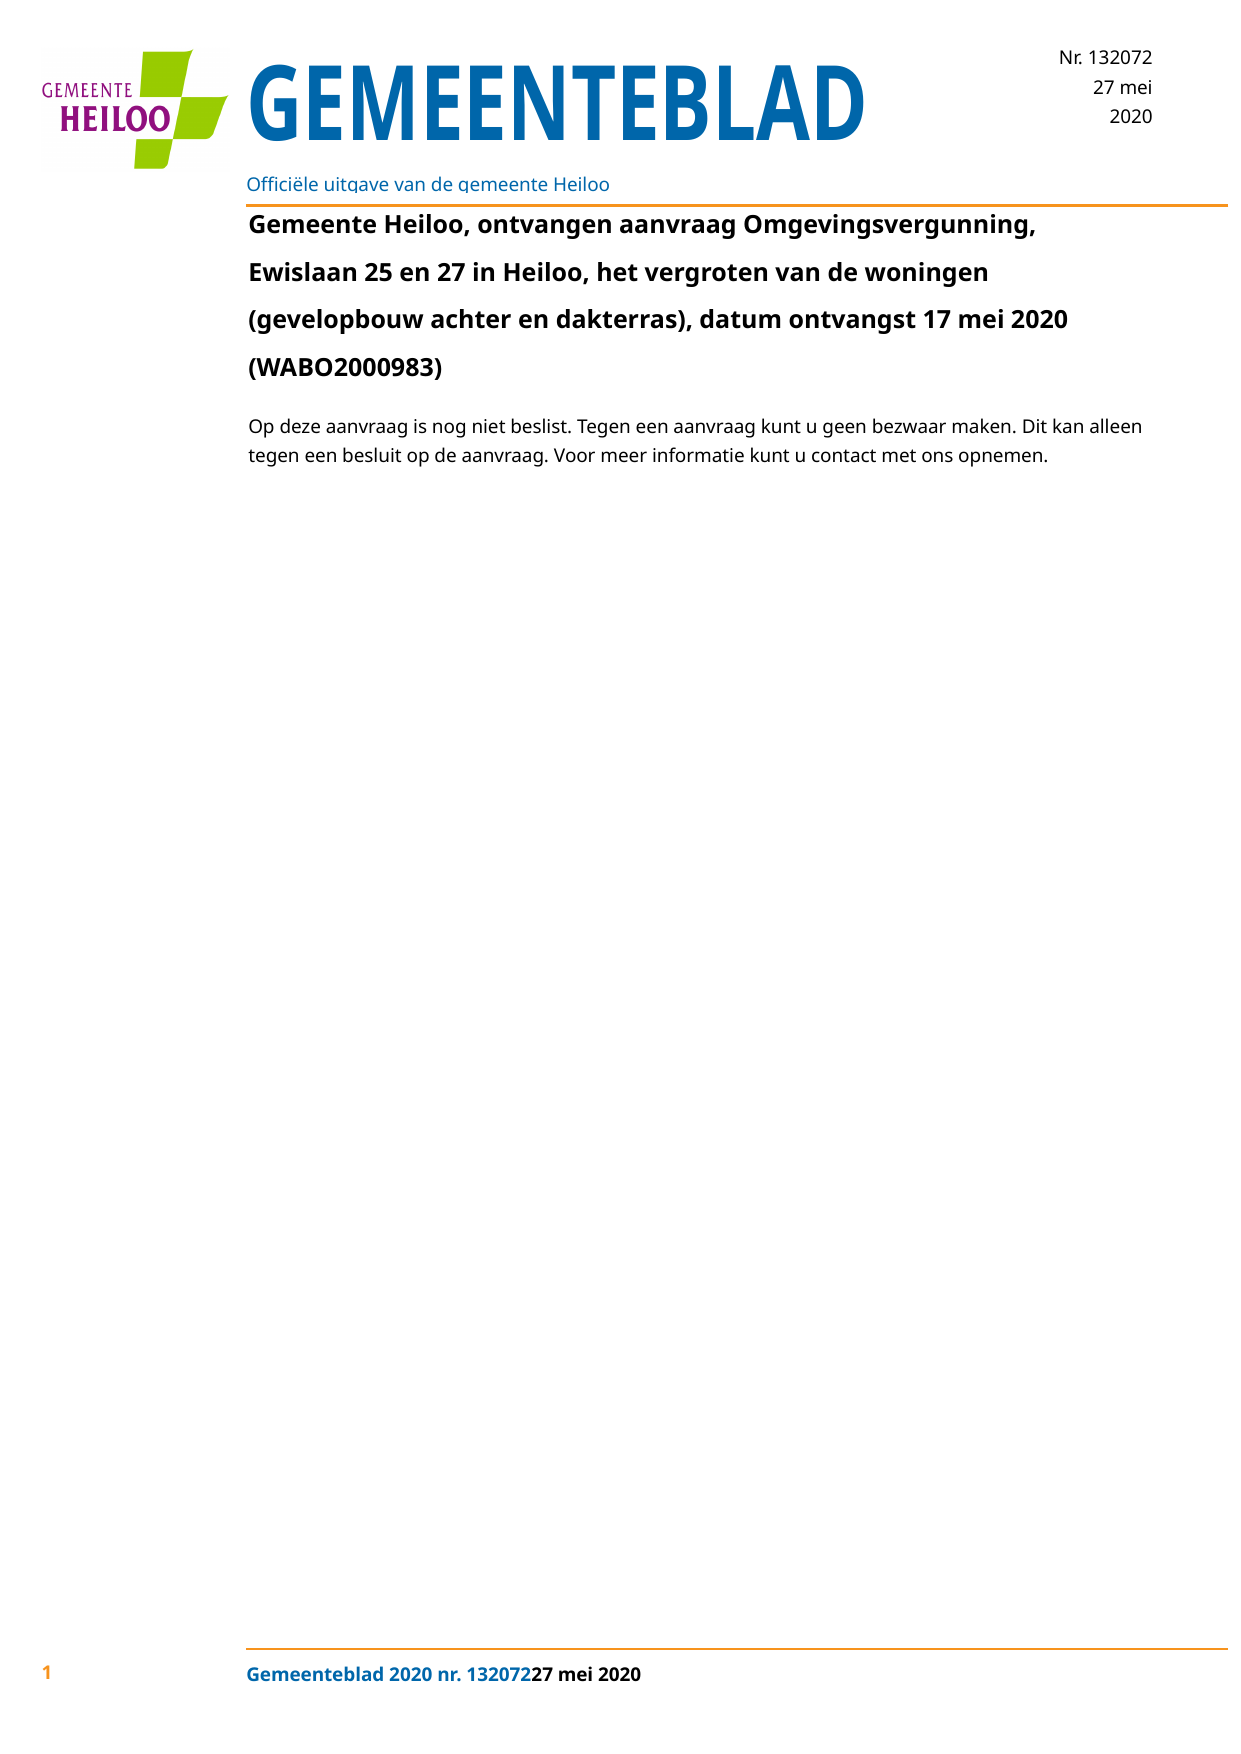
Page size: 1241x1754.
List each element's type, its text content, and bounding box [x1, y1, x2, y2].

text Op deze aanvraag is nog niet beslist. Tegen een aanvraag kunt u geen bezwaar maken. Dit kan alleen tegen een besluit op de aanvraag. Voor meer informatie kunt u contact met ons opnemen. [248, 413, 1152, 468]
text Gemeente Heiloo, ontvangen aanvraag Omgevingsvergunning, Ewislaan 25 en 27 in Heiloo, het vergroten van de woningen (gevelopbouw achter en dakterras), datum ontvangst 17 mei 2020 (WABO2000983) [248, 207, 1152, 384]
picture [41, 47, 231, 172]
